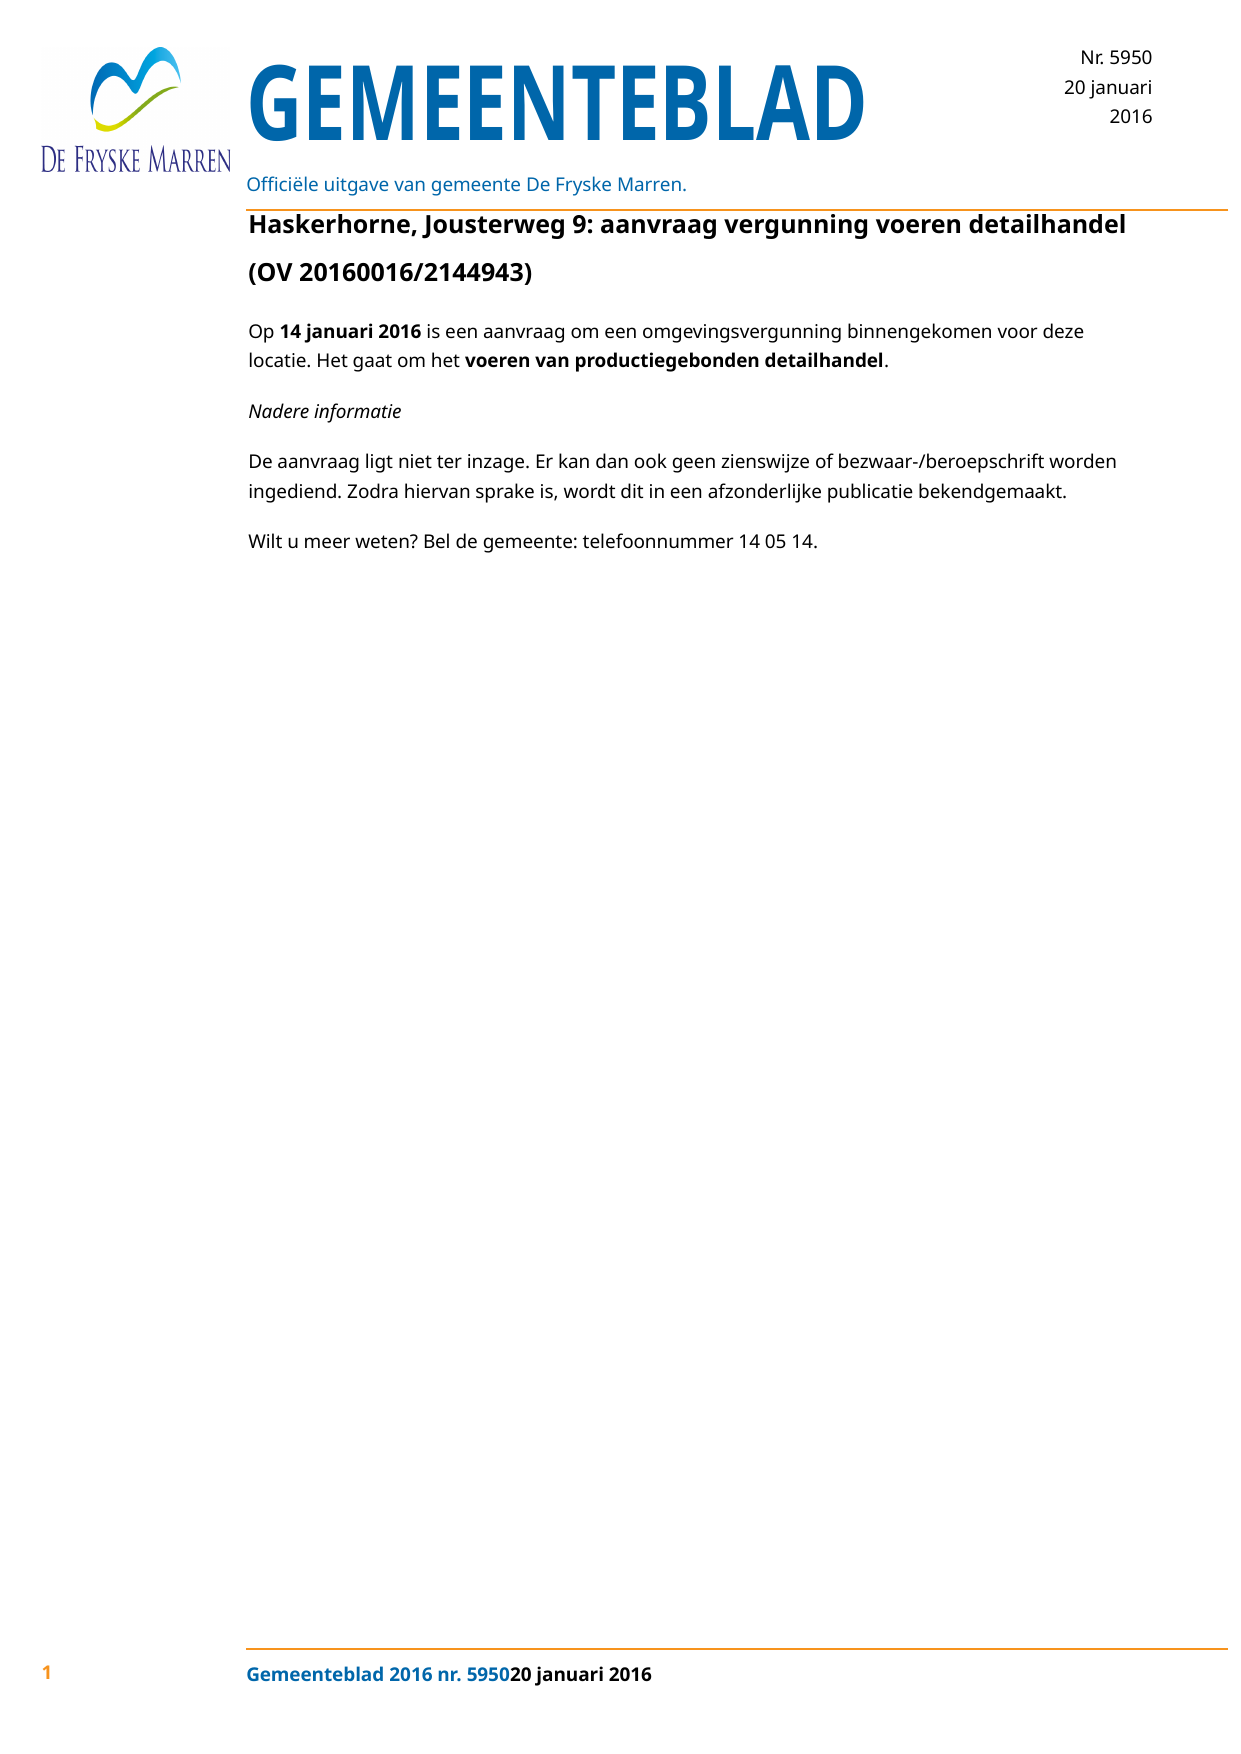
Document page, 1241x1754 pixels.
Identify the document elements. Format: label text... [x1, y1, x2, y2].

text Nadere informatie [248, 398, 1152, 424]
text De aanvraag ligt niet ter inzage. Er kan dan ook geen zienswijze of bezwaar-/beroepschrift worden ingediend. Zodra hiervan sprake is, wordt dit in een afzonderlijke publicatie bekendgemaakt. [248, 448, 1152, 504]
text Haskerhorne, Jousterweg 9: aanvraag vergunning voeren detailhandel (OV 20160016/2144943) [248, 211, 1152, 288]
text Wilt u meer weten? Bel de gemeente: telefoonnummer 14 05 14. [248, 528, 1152, 554]
picture [41, 47, 231, 172]
text Op 14 januari 2016 is een aanvraag om een omgevingsvergunning binnengekomen voor deze locatie. Het gaat om het voeren van productiegebonden detailhandel. [248, 318, 1152, 373]
